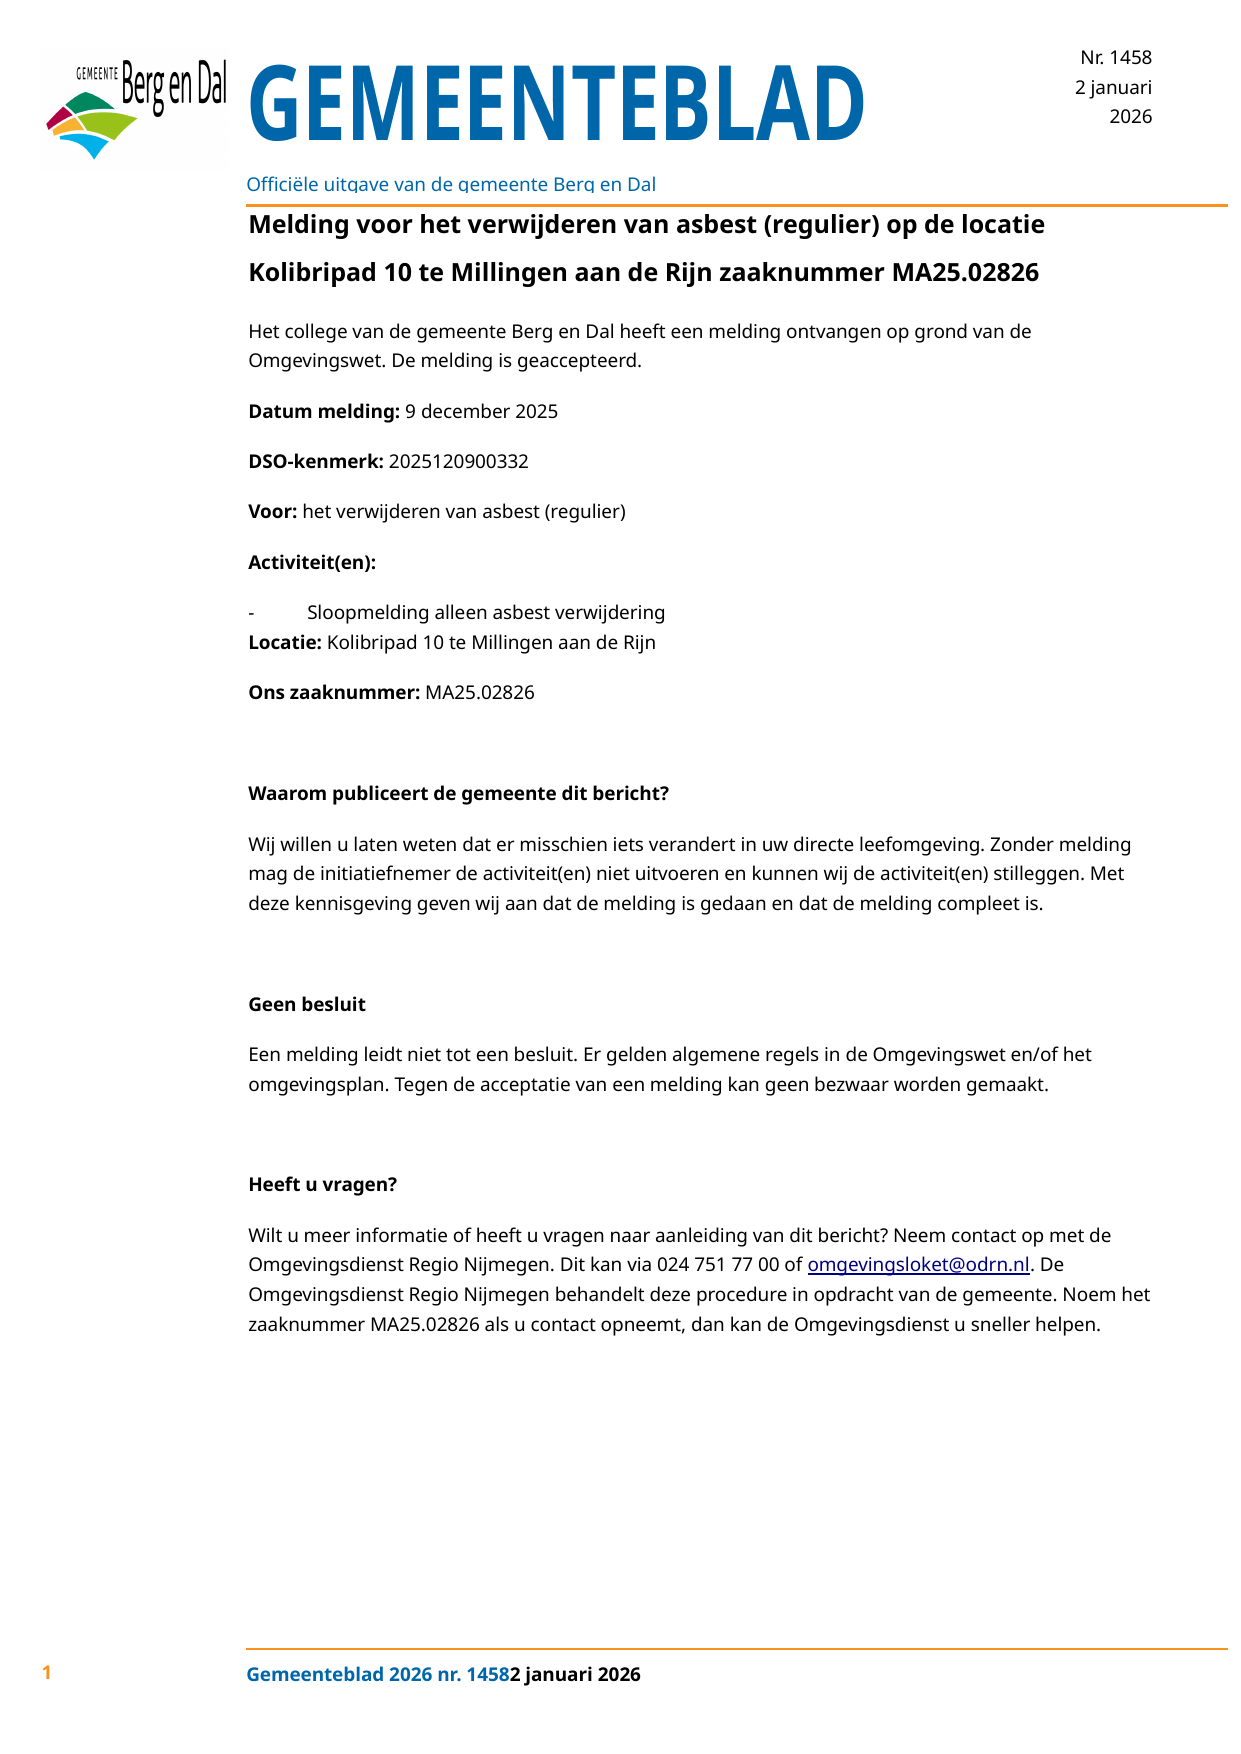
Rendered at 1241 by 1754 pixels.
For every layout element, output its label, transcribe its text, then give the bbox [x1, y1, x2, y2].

text Datum melding: 9 december 2025 [248, 398, 1152, 424]
text Wilt u meer informatie of heeft u vragen naar aanleiding van dit bericht? Neem contact op met de Omgevingsdienst Regio Nijmegen. Dit kan via 024 751 77 00 of omgevingsloket@odrn.nl. De Omgevingsdienst Regio Nijmegen behandelt deze procedure in opdracht van de gemeente. Noem het zaaknummer MA25.02826 als u contact opneemt, dan kan de Omgevingsdienst u sneller helpen. [248, 1222, 1152, 1337]
text Voor: het verwijderen van asbest (regulier) [248, 499, 1152, 524]
list Sloopmelding alleen asbest verwijdering [248, 599, 1152, 625]
text Waarom publiceert de gemeente dit bericht? [248, 780, 1152, 806]
text Een melding leidt niet tot een besluit. Er gelden algemene regels in de Omgevingswet en/of het omgevingsplan. Tegen de acceptatie van een melding kan geen bezwaar worden gemaakt. [248, 1041, 1152, 1097]
text Activiteit(en): [248, 549, 1152, 575]
text Geen besluit [248, 991, 1152, 1017]
text Melding voor het verwijderen van asbest (regulier) op de locatie Kolibripad 10 te Millingen aan de Rijn zaaknummer MA25.02826 [248, 207, 1152, 288]
text DSO-kenmerk: 2025120900332 [248, 448, 1152, 474]
text Heeft u vragen? [248, 1172, 1152, 1197]
text Locatie: Kolibripad 10 te Millingen aan de Rijn [248, 629, 1152, 655]
picture [41, 47, 231, 172]
text Het college van de gemeente Berg en Dal heeft een melding ontvangen op grond van de Omgevingswet. De melding is geaccepteerd. [248, 318, 1152, 373]
text Wij willen u laten weten dat er misschien iets verandert in uw directe leefomgeving. Zonder melding mag de initiatiefnemer de activiteit(en) niet uitvoeren en kunnen wij de activiteit(en) stilleggen. Met deze kennisgeving geven wij aan dat de melding is gedaan en dat de melding compleet is. [248, 831, 1152, 916]
text Ons zaaknummer: MA25.02826 [248, 679, 1152, 705]
